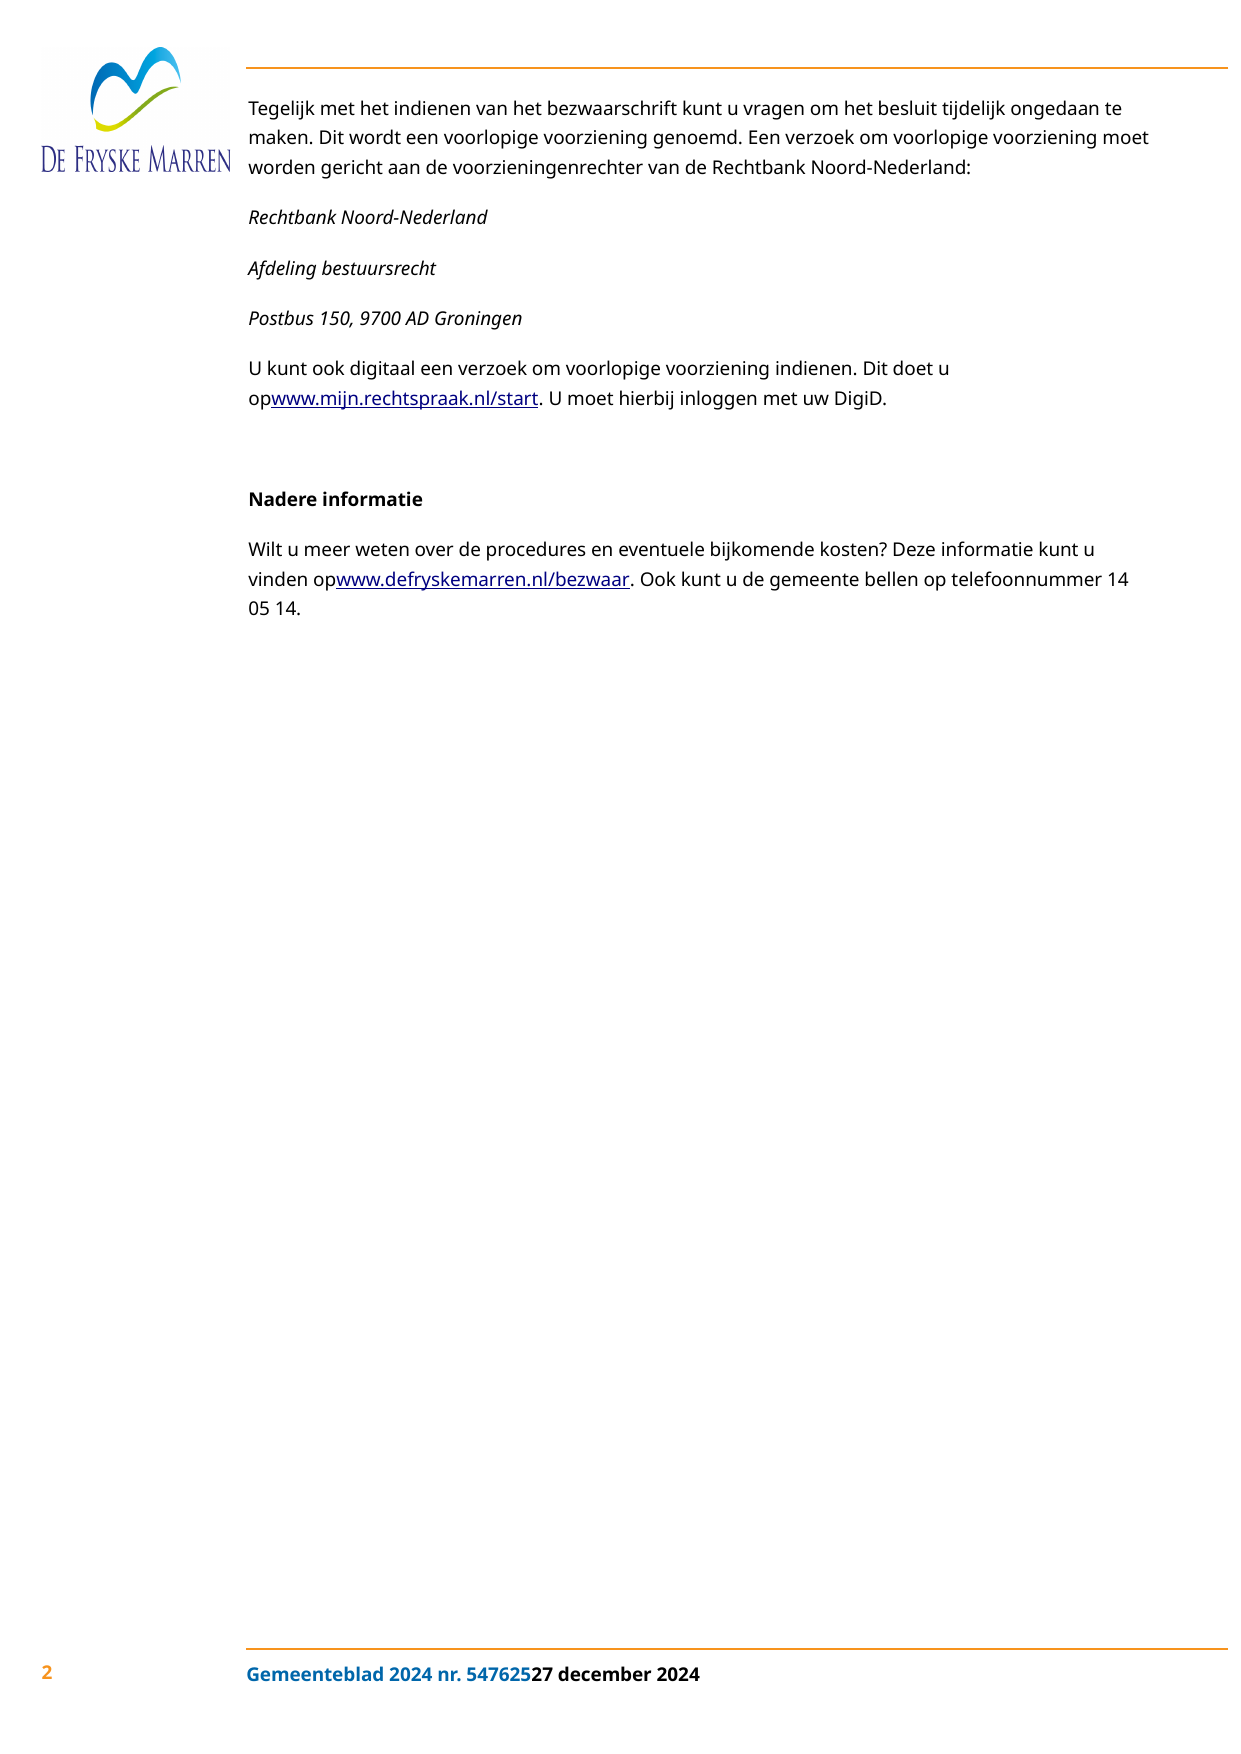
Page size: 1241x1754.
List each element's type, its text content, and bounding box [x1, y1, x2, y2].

text Tegelijk met het indienen van het bezwaarschrift kunt u vragen om het besluit tijdelijk ongedaan te maken. Dit wordt een voorlopige voorziening genoemd. Een verzoek om voorlopige voorziening moet worden gericht aan de voorzieningenrechter van de Rechtbank Noord-Nederland: [248, 95, 1152, 180]
text Afdeling bestuursrecht [248, 255, 1152, 281]
text Postbus 150, 9700 AD Groningen [248, 305, 1152, 331]
text U kunt ook digitaal een verzoek om voorlopige voorziening indienen. Dit doet u opwww.mijn.rechtspraak.nl/start. U moet hierbij inloggen met uw DigiD. [248, 356, 1152, 411]
picture [41, 47, 231, 172]
text Wilt u meer weten over de procedures en eventuele bijkomende kosten? Deze informatie kunt u vinden opwww.defryskemarren.nl/bezwaar. Ook kunt u de gemeente bellen op telefoonnummer 14 05 14. [248, 536, 1152, 621]
text Nadere informatie [248, 486, 1152, 512]
text Rechtbank Noord-Nederland [248, 204, 1152, 230]
